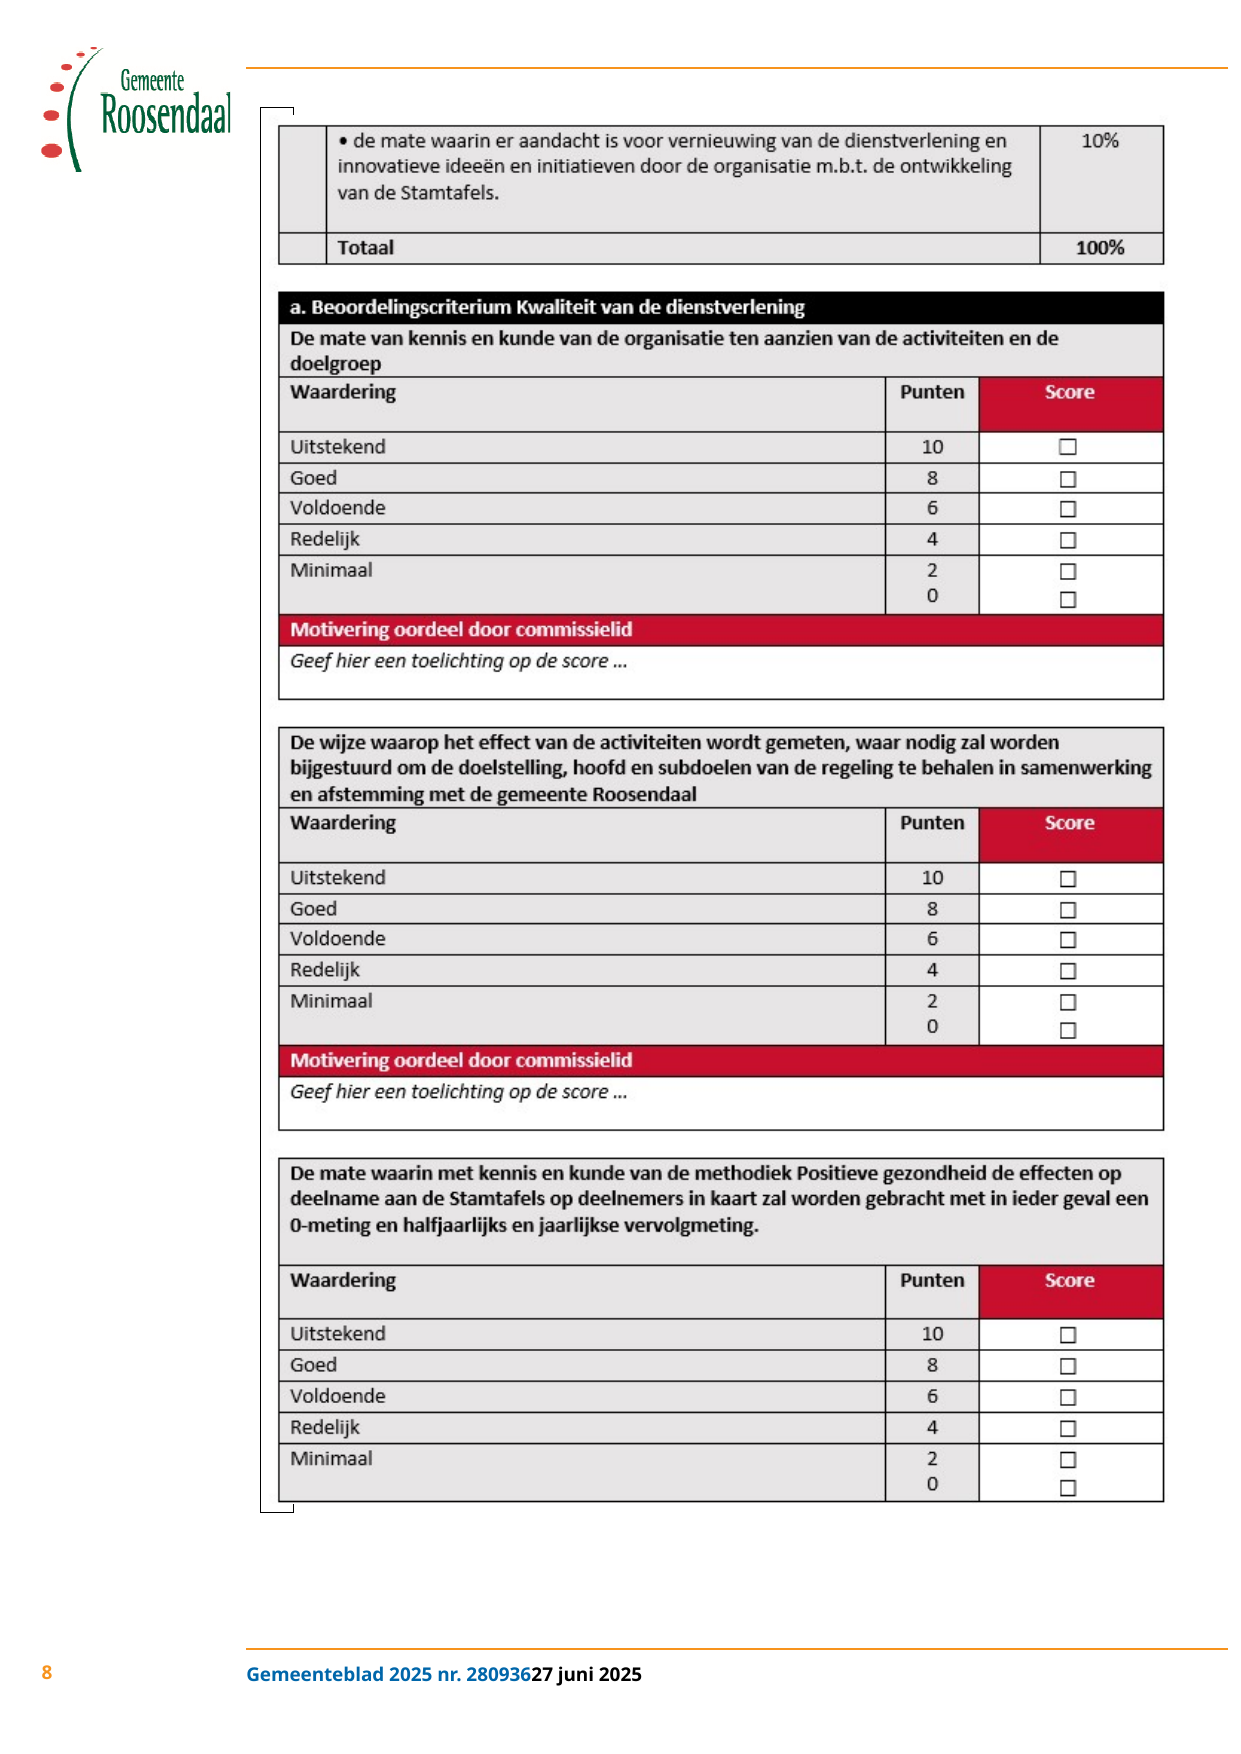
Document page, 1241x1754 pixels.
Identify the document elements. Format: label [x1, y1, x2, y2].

picture [41, 47, 231, 172]
picture [268, 115, 1169, 1504]
